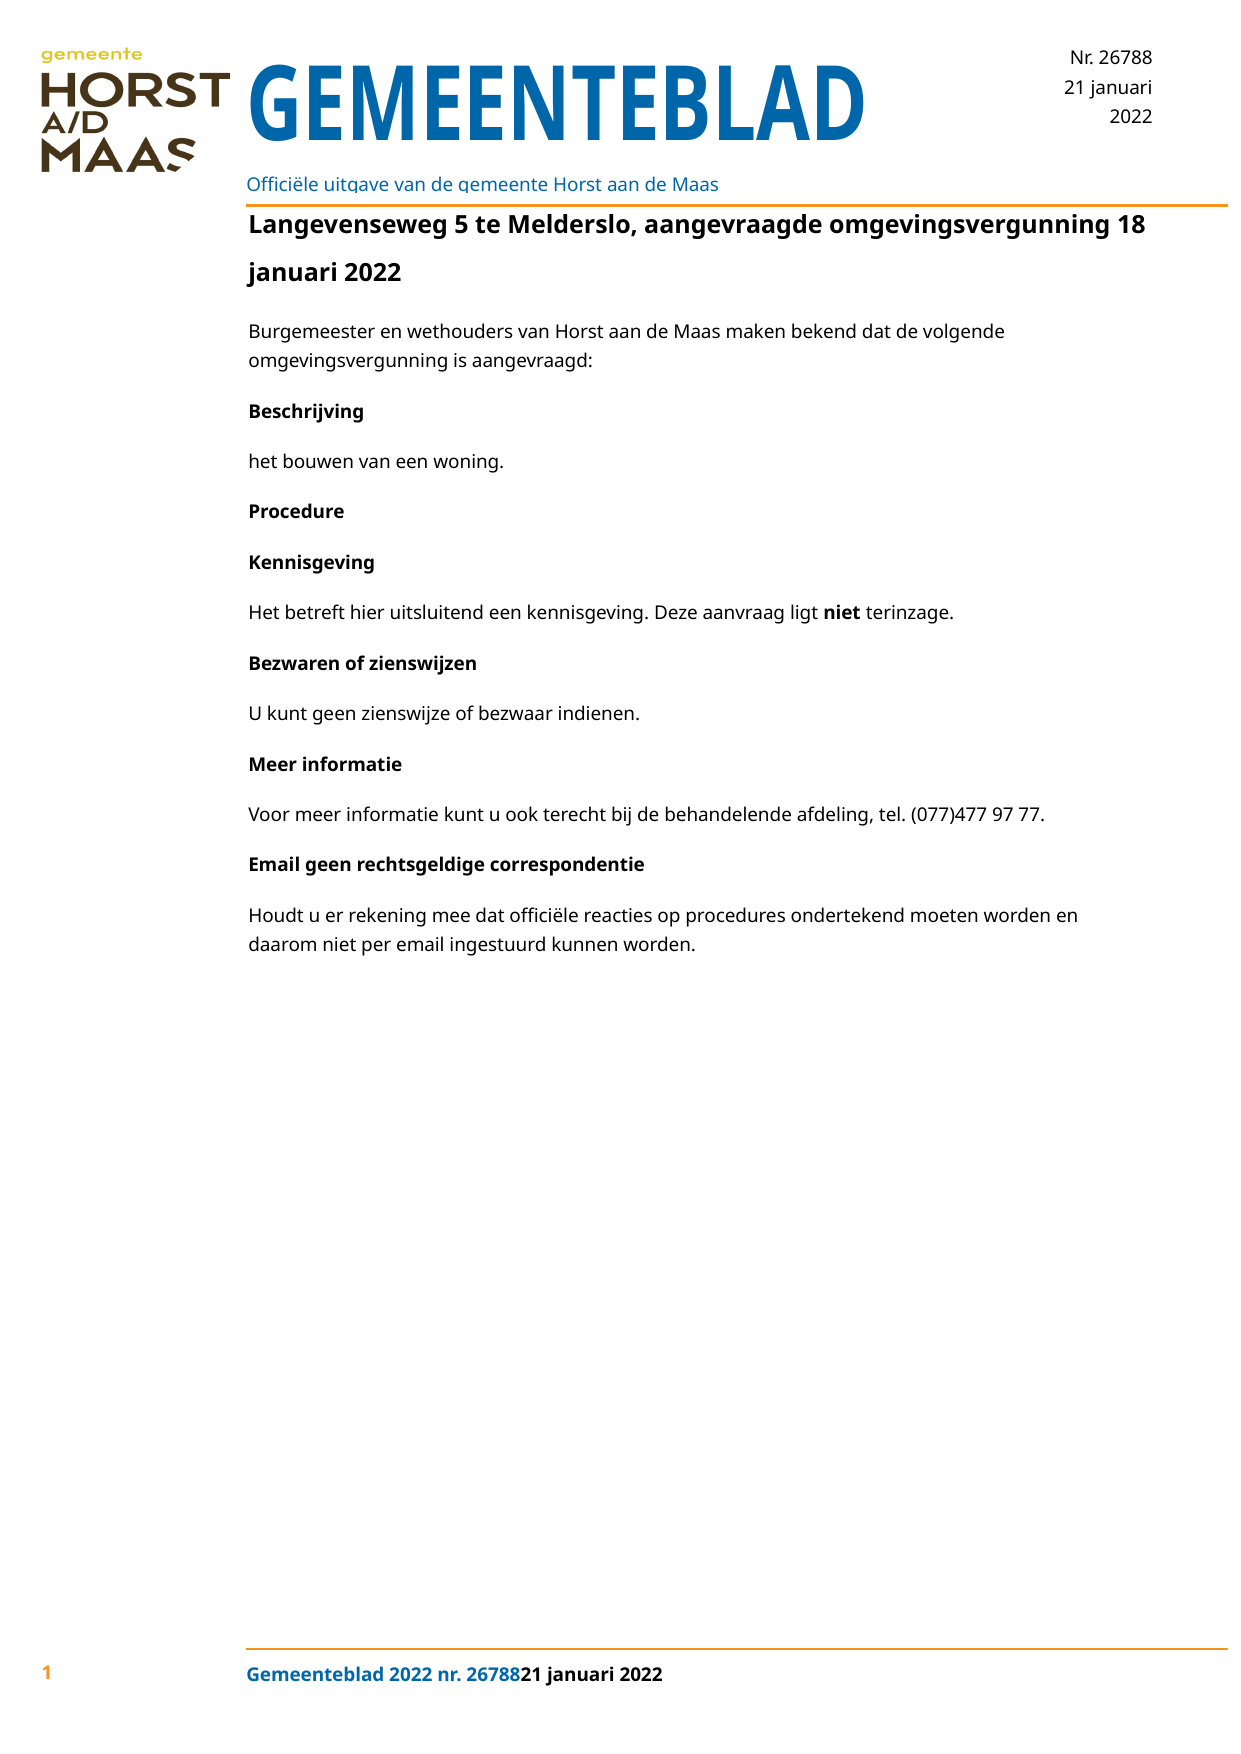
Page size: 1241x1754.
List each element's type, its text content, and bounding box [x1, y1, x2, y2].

text Email geen rechtsgeldige correspondentie [248, 852, 1152, 877]
text Meer informatie [248, 751, 1152, 777]
text Burgemeester en wethouders van Horst aan de Maas maken bekend dat de volgende omgevingsvergunning is aangevraagd: [248, 318, 1152, 373]
text Beschrijving [248, 398, 1152, 424]
text Voor meer informatie kunt u ook terecht bij de behandelende afdeling, tel. (077)477 97 77. [248, 801, 1152, 827]
text het bouwen van een woning. [248, 448, 1152, 474]
text Langevenseweg 5 te Melderslo, aangevraagde omgevingsvergunning 18 januari 2022 [248, 207, 1152, 288]
text U kunt geen zienswijze of bezwaar indienen. [248, 700, 1152, 726]
picture [41, 47, 231, 172]
text Houdt u er rekening mee dat officiële reacties op procedures ondertekend moeten worden en daarom niet per email ingestuurd kunnen worden. [248, 902, 1152, 957]
text Het betreft hier uitsluitend een kennisgeving. Deze aanvraag ligt niet terinzage. [248, 599, 1152, 625]
text Procedure [248, 499, 1152, 524]
text Bezwaren of zienswijzen [248, 650, 1152, 676]
text Kennisgeving [248, 549, 1152, 575]
